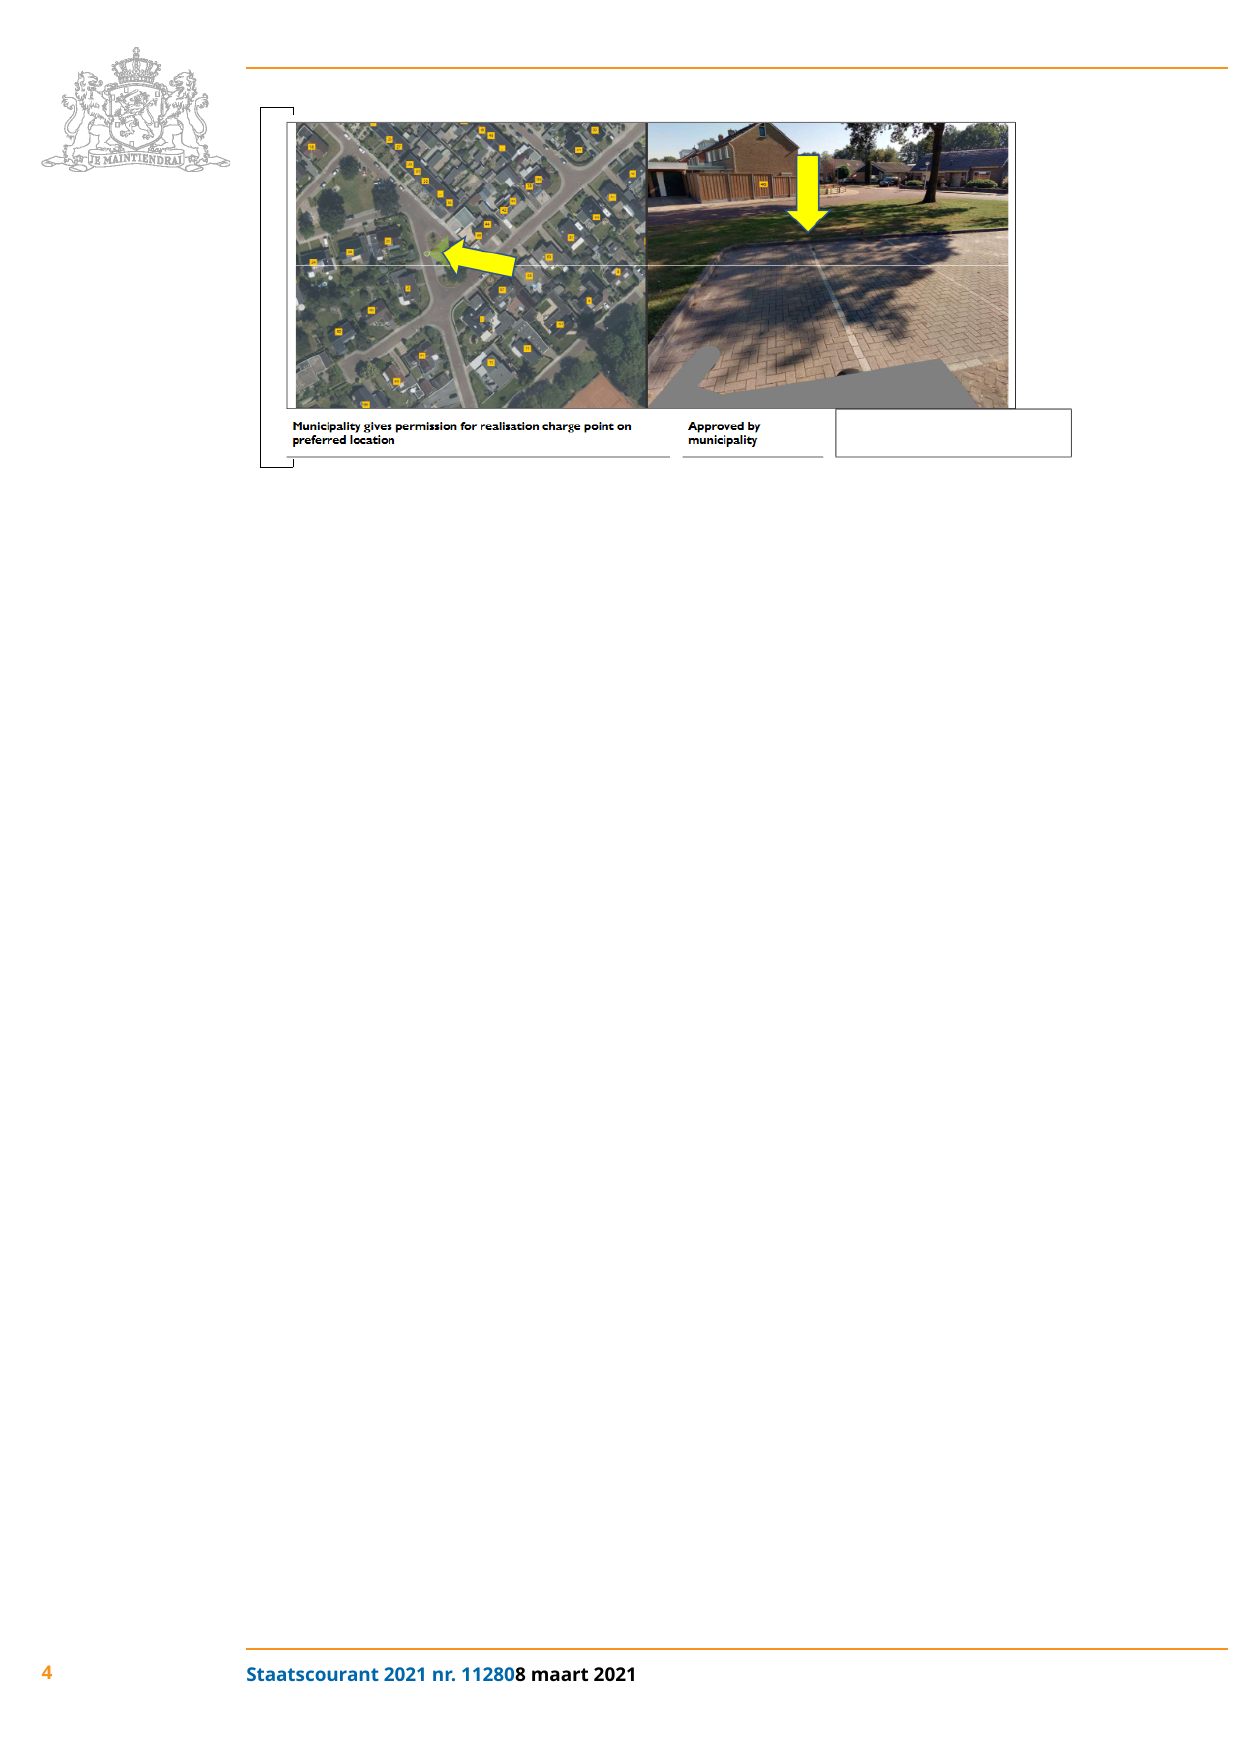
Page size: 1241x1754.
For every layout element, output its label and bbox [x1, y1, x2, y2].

picture [41, 47, 231, 172]
picture [268, 115, 1090, 459]
